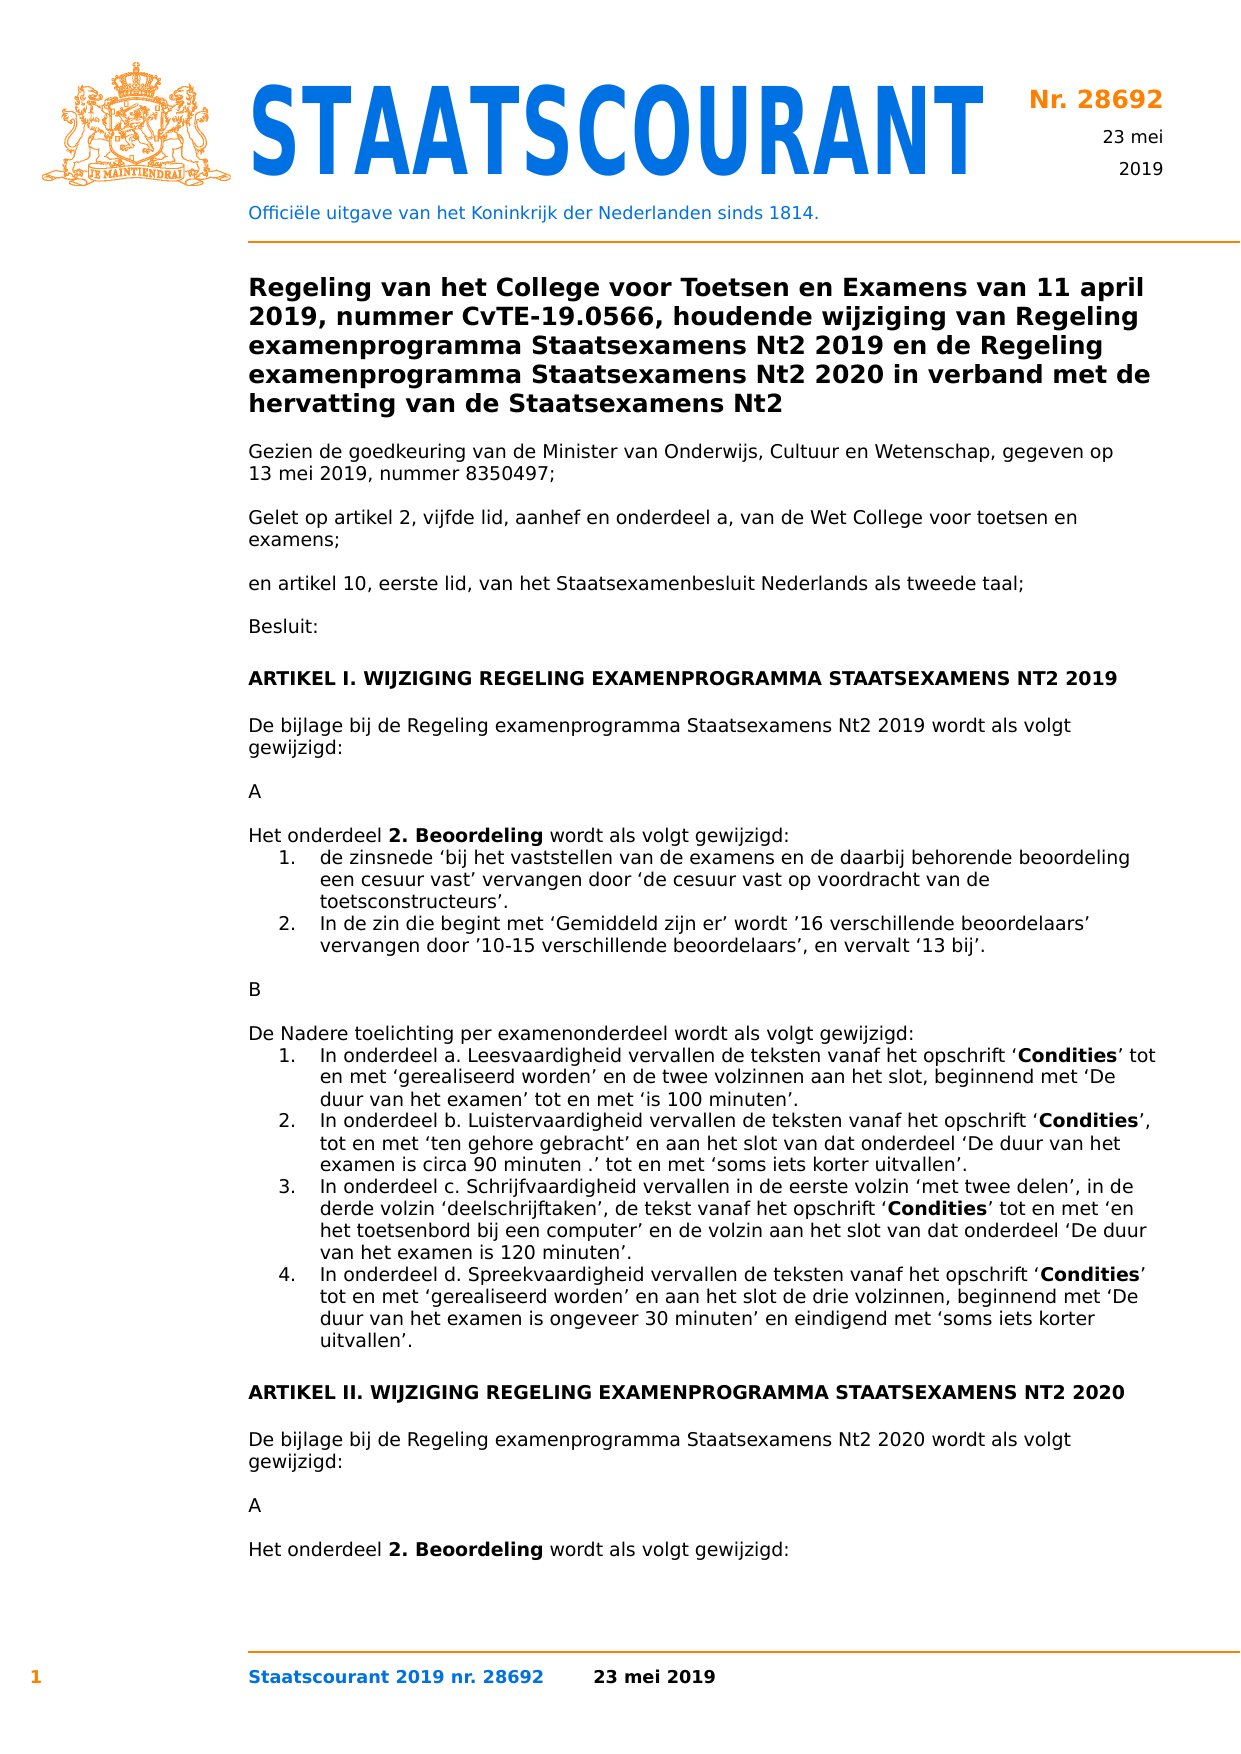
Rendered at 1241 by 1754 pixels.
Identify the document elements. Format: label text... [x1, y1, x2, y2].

table_header STAATSCOURANT [248, 62, 998, 203]
table_cell 23 mei [998, 121, 1240, 153]
text A [248, 1495, 1163, 1517]
subtitle ARTIKEL II. WIJZIGING REGELING EXAMENPROGRAMMA STAATSEXAMENS NT2 2020 [248, 1382, 1163, 1404]
text Gelet op artikel 2, vijfde lid, aanhef en onderdeel a, van de Wet College voor toetsen en examens; [248, 507, 1163, 551]
text De Nadere toelichting per examenonderdeel wordt als volgt gewijzigd: [248, 1022, 1163, 1044]
text en artikel 10, eerste lid, van het Staatsexamenbesluit Nederlands als tweede taal; [248, 572, 1163, 594]
text 2. In de zin die begint met ‘Gemiddeld zijn er’ wordt ’16 verschillende beoordelaars’ vervangen door ’10-15 verschillende beoordelaars’, en vervalt ‘13 bij’. [278, 913, 1163, 957]
text 4. In onderdeel d. Spreekvaardigheid vervallen de teksten vanaf het opschrift ‘Condities’ tot en met ‘gerealiseerd worden’ en aan het slot de drie volzinnen, beginnend met ‘De duur van het examen is ongeveer 30 minuten’ en eindigend met ‘soms iets korter uitvallen’. [278, 1264, 1163, 1352]
subtitle ARTIKEL I. WIJZIGING REGELING EXAMENPROGRAMMA STAATSEXAMENS NT2 2019 [248, 668, 1163, 690]
text B [248, 979, 1163, 1001]
subtitle Regeling van het College voor Toetsen en Examens van 11 april 2019, nummer CvTE-19.0566, houdende wijziging van Regeling examenprogramma Staatsexamens Nt2 2019 en de Regeling examenprogramma Staatsexamens Nt2 2020 in verband met de hervatting van de Staatsexamens Nt2 [248, 273, 1163, 419]
text De bijlage bij de Regeling examenprogramma Staatsexamens Nt2 2020 wordt als volgt gewijzigd: [248, 1429, 1163, 1473]
text Het onderdeel 2. Beoordeling wordt als volgt gewijzigd: [248, 825, 1163, 847]
text De bijlage bij de Regeling examenprogramma Staatsexamens Nt2 2019 wordt als volgt gewijzigd: [248, 715, 1163, 759]
text 1. de zinsnede ‘bij het vaststellen van de examens en de daarbij behorende beoordeling een cesuur vast’ vervangen door ‘de cesuur vast op voordracht van de toetsconstructeurs’. [278, 847, 1163, 913]
text A [248, 781, 1163, 803]
text Het onderdeel 2. Beoordeling wordt als volgt gewijzigd: [248, 1539, 1163, 1561]
text 3. In onderdeel c. Schrijfvaardigheid vervallen in de eerste volzin ‘met twee delen’, in de derde volzin ‘deelschrijftaken’, de tekst vanaf het opschrift ‘Condities’ tot en met ‘en het toetsenbord bij een computer’ en de volzin aan het slot van dat onderdeel ‘De duur van het examen is 120 minuten’. [278, 1176, 1163, 1264]
text 1. In onderdeel a. Leesvaardigheid vervallen de teksten vanaf het opschrift ‘Condities’ tot en met ‘gerealiseerd worden’ en de twee volzinnen aan het slot, beginnend met ‘De duur van het examen’ tot en met ‘is 100 minuten’. [278, 1044, 1163, 1110]
text Gezien de goedkeuring van de Minister van Onderwijs, Cultuur en Wetenschap, gegeven op 13 mei 2019, nummer 8350497; [248, 441, 1163, 485]
picture [41, 62, 231, 186]
table_header Nr. 28692 [998, 62, 1240, 121]
table_header [25, 62, 248, 241]
text 2. In onderdeel b. Luistervaardigheid vervallen de teksten vanaf het opschrift ‘Condities’, tot en met ‘ten gehore gebracht’ en aan het slot van dat onderdeel ‘De duur van het examen is circa 90 minuten .’ tot en met ‘soms iets korter uitvallen’. [278, 1110, 1163, 1176]
text Besluit: [248, 616, 1163, 638]
table_cell Officiële uitgave van het Koninkrijk der Nederlanden sinds 1814. [248, 203, 1240, 241]
table_cell 2019 [998, 153, 1240, 203]
